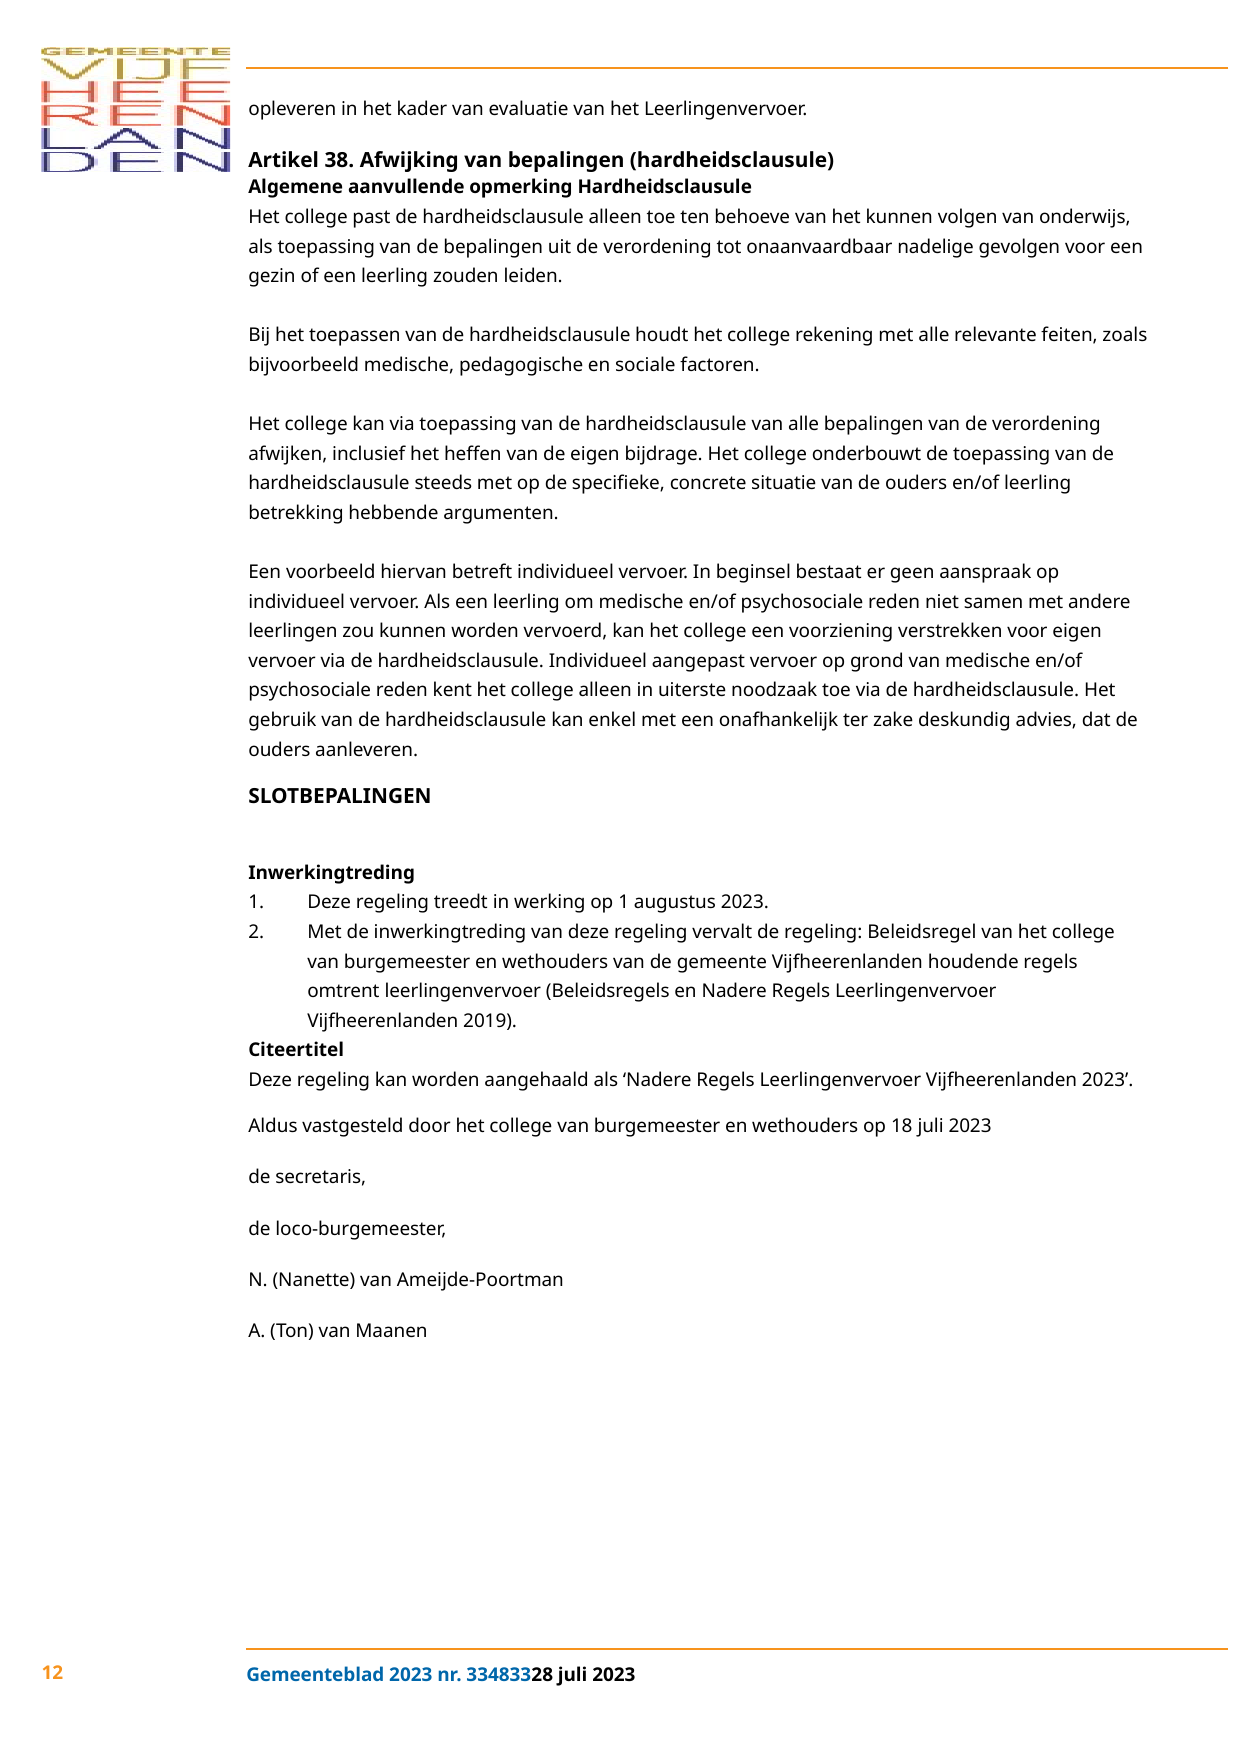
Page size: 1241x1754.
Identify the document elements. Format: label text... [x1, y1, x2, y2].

text Bij het toepassen van de hardheidsclausule houdt het college rekening met alle relevante feiten, zoals bijvoorbeeld medische, pedagogische en sociale factoren. [248, 322, 1152, 377]
text de loco-burgemeester, [248, 1215, 1152, 1240]
text A. (Ton) van Maanen [248, 1318, 1152, 1343]
text de secretaris, [248, 1163, 1152, 1189]
text opleveren in het kader van evaluatie van het Leerlingenvervoer. [248, 95, 1152, 121]
text Aldus vastgesteld door het college van burgemeester en wethouders op 18 juli 2023 [248, 1112, 1152, 1137]
text Inwerkingtreding [248, 859, 1152, 885]
text Het college kan via toepassing van de hardheidsclausule van alle bepalingen van de verordening afwijken, inclusief het heffen van de eigen bijdrage. Het college onderbouwt de toepassing van de hardheidsclausule steeds met op de specifieke, concrete situatie van de ouders en/of leerling betrekking hebbende argumenten. [248, 410, 1152, 525]
text N. (Nanette) van Ameijde-Poortman [248, 1266, 1152, 1292]
text Citeertitel [248, 1037, 1152, 1062]
list Deze regeling treedt in werking op 1 augustus 2023. [248, 889, 1152, 914]
text Een voorbeeld hiervan betreft individueel vervoer. In beginsel bestaat er geen aanspraak op individueel vervoer. Als een leerling om medische en/of psychosociale reden niet samen met andere leerlingen zou kunnen worden vervoerd, kan het college een voorziening verstrekken voor eigen vervoer via de hardheidsclausule. Individueel aangepast vervoer op grond van medische en/of psychosociale reden kent het college alleen in uiterste noodzaak toe via de hardheidsclausule. Het gebruik van de hardheidsclausule kan enkel met een onafhankelijk ter zake deskundig advies, dat de ouders aanleveren. [248, 558, 1152, 761]
picture [41, 47, 231, 172]
text SLOTBEPALINGEN [248, 781, 1152, 810]
text Artikel 38. Afwijking van bepalingen (hardheidsclausule) [248, 145, 1152, 174]
text Deze regeling kan worden aangehaald als ‘Nadere Regels Leerlingenvervoer Vijfheerenlanden 2023’. [248, 1066, 1152, 1092]
text Het college past de hardheidsclausule alleen toe ten behoeve van het kunnen volgen van onderwijs, als toepassing van de bepalingen uit de verordening tot onaanvaardbaar nadelige gevolgen voor een gezin of een leerling zouden leiden. [248, 203, 1152, 288]
list Met de inwerkingtreding van deze regeling vervalt de regeling: Beleidsregel van het college van burgemeester en wethouders van de gemeente Vijfheerenlanden houdende regels omtrent leerlingenvervoer (Beleidsregels en Nadere Regels Leerlingenvervoer Vijfheerenlanden 2019). [248, 918, 1152, 1033]
text Algemene aanvullende opmerking Hardheidsclausule [248, 174, 1152, 199]
